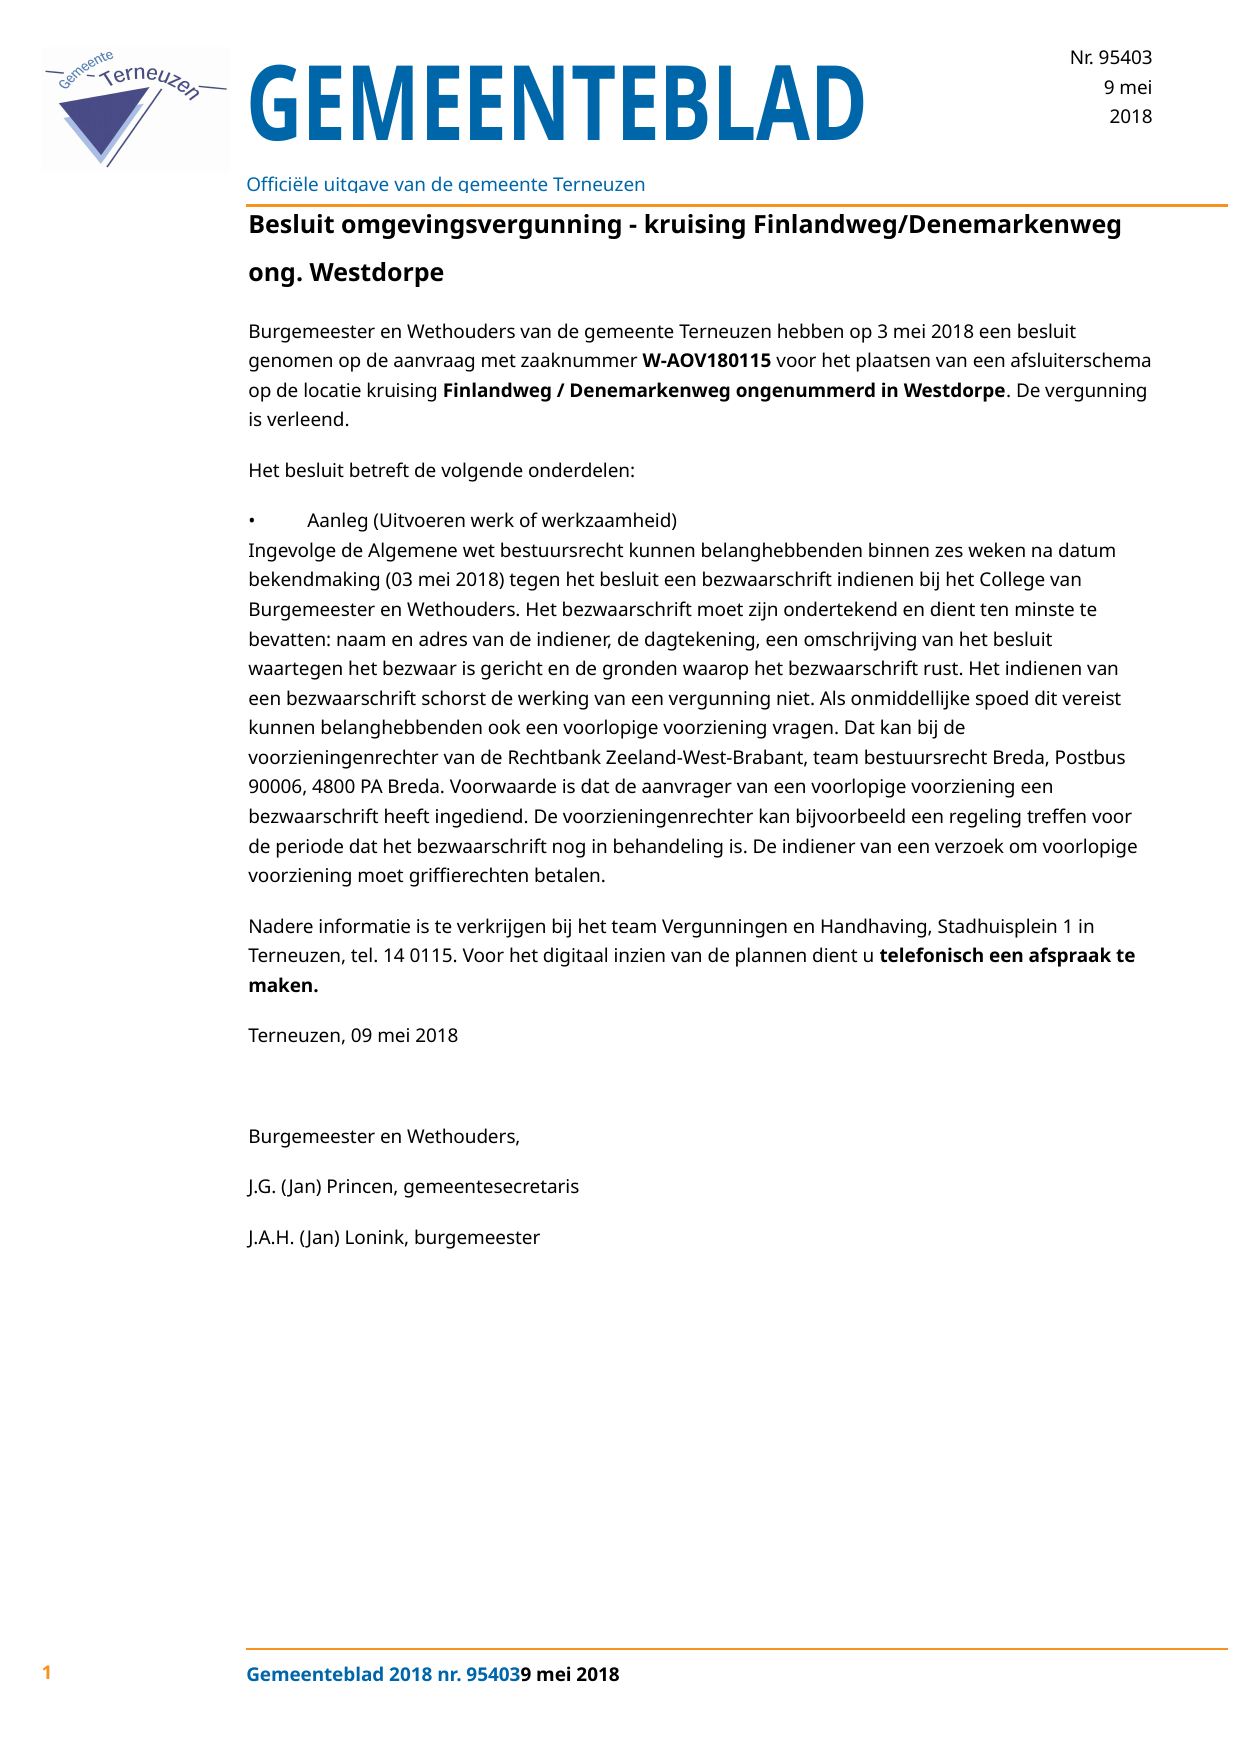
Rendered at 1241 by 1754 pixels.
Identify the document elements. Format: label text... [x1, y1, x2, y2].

list Aanleg (Uitvoeren werk of werkzaamheid) [248, 507, 1152, 533]
text Burgemeester en Wethouders van de gemeente Terneuzen hebben op 3 mei 2018 een besluit genomen op de aanvraag met zaaknummer W-AOV180115 voor het plaatsen van een afsluiterschema op de locatie kruising Finlandweg / Denemarkenweg ongenummerd in Westdorpe. De vergunning is verleend. [248, 318, 1152, 432]
text J.G. (Jan) Princen, gemeentesecretaris [248, 1174, 1152, 1199]
text Terneuzen, 09 mei 2018 [248, 1022, 1152, 1048]
text Ingevolge de Algemene wet bestuursrecht kunnen belanghebbenden binnen zes weken na datum bekendmaking (03 mei 2018) tegen het besluit een bezwaarschrift indienen bij het College van Burgemeester en Wethouders. Het bezwaarschrift moet zijn ondertekend en dient ten minste te bevatten: naam en adres van de indiener, de dagtekening, een omschrijving van het besluit waartegen het bezwaar is gericht en de gronden waarop het bezwaarschrift rust. Het indienen van een bezwaarschrift schorst de werking van een vergunning niet. Als onmiddellijke spoed dit vereist kunnen belanghebbenden ook een voorlopige voorziening vragen. Dat kan bij de voorzieningenrechter van de Rechtbank Zeeland-West-Brabant, team bestuursrecht Breda, Postbus 90006, 4800 PA Breda. Voorwaarde is dat de aanvrager van een voorlopige voorziening een bezwaarschrift heeft ingediend. De voorzieningenrechter kan bijvoorbeeld een regeling treffen voor de periode dat het bezwaarschrift nog in behandeling is. De indiener van een verzoek om voorlopige voorziening moet griffierechten betalen. [248, 537, 1152, 888]
text Het besluit betreft de volgende onderdelen: [248, 457, 1152, 483]
text Burgemeester en Wethouders, [248, 1123, 1152, 1149]
text Nadere informatie is te verkrijgen bij het team Vergunningen en Handhaving, Stadhuisplein 1 in Terneuzen, tel. 14 0115. Voor het digitaal inzien van de plannen dient u telefonisch een afspraak te maken. [248, 913, 1152, 998]
text J.A.H. (Jan) Lonink, burgemeester [248, 1224, 1152, 1250]
text Besluit omgevingsvergunning - kruising Finlandweg/Denemarkenweg ong. Westdorpe [248, 207, 1152, 288]
picture [41, 47, 231, 172]
